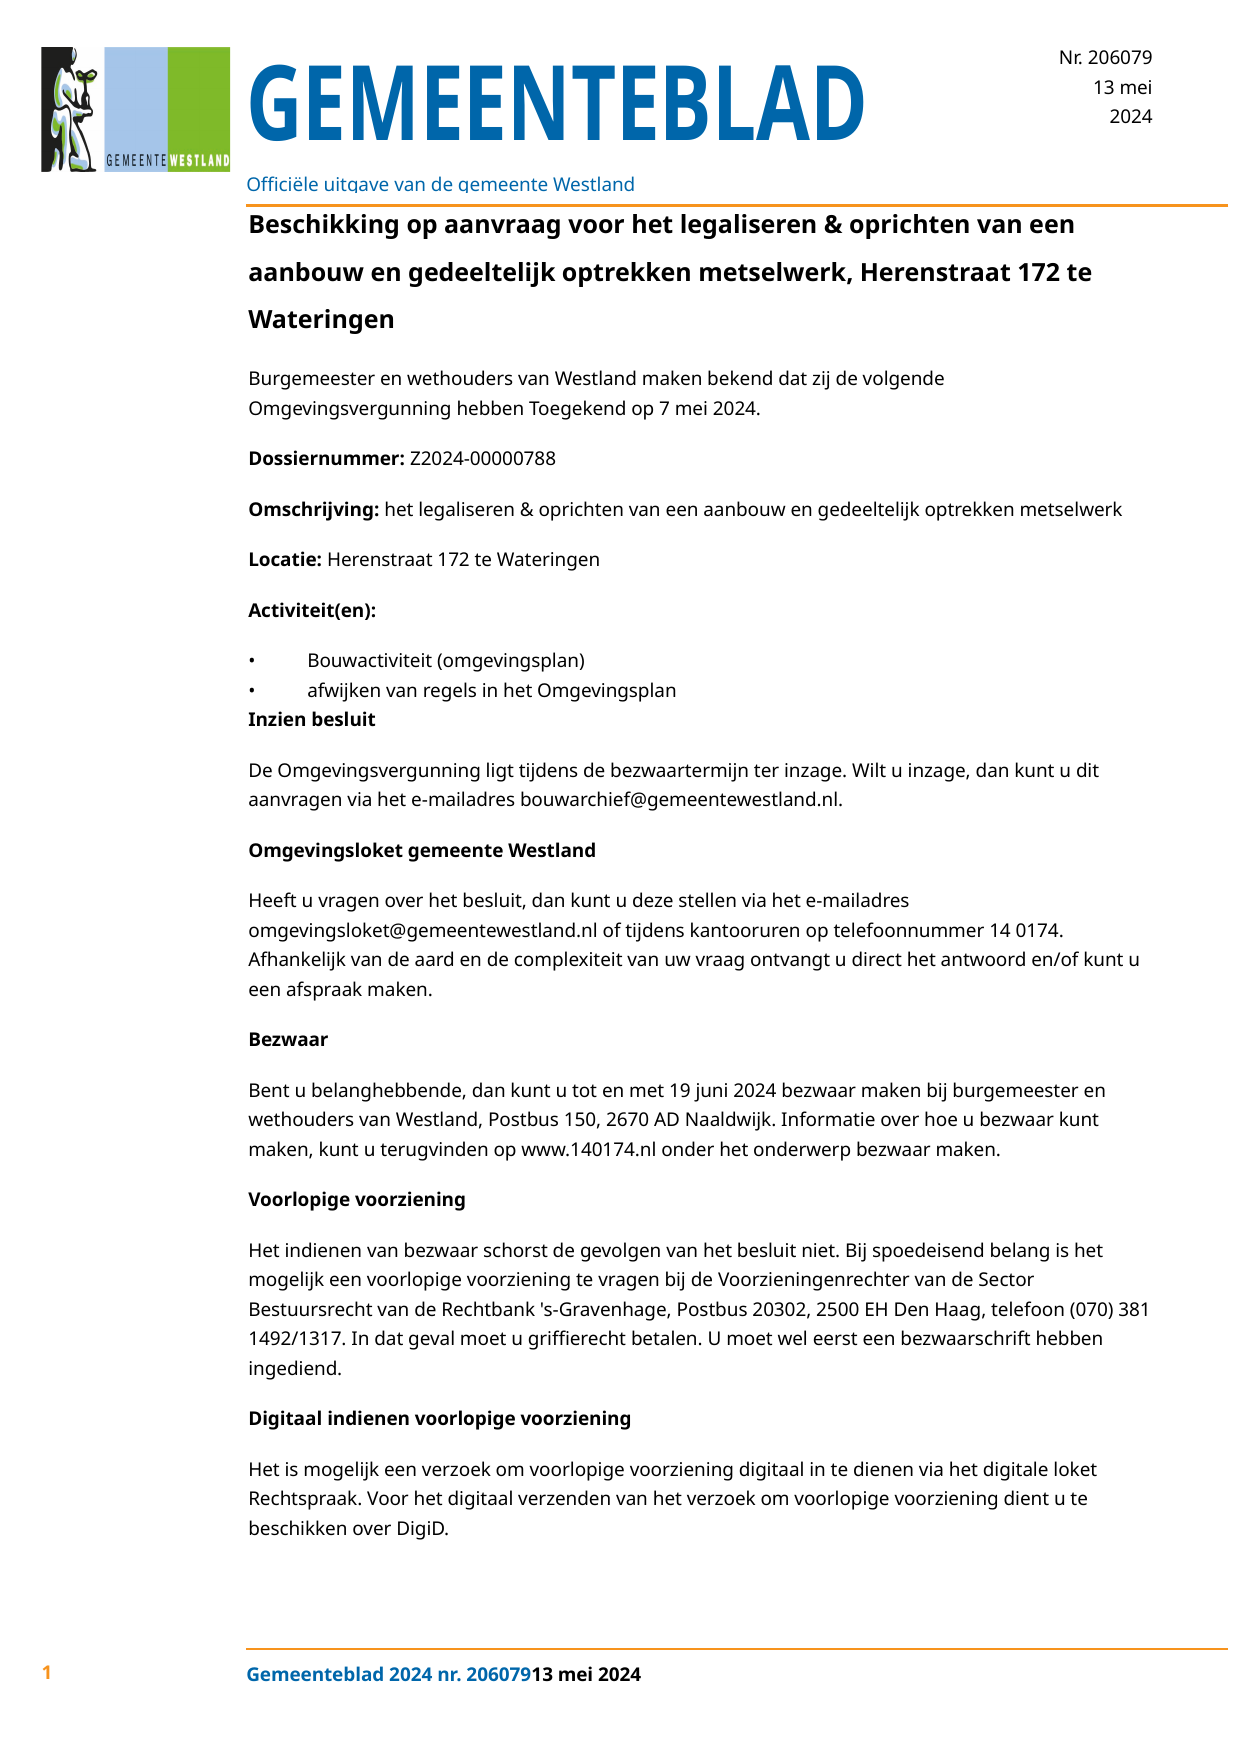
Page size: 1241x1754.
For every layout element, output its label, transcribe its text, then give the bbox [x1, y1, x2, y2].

text Het indienen van bezwaar schorst de gevolgen van het besluit niet. Bij spoedeisend belang is het mogelijk een voorlopige voorziening te vragen bij de Voorzieningenrechter van de Sector Bestuursrecht van de Rechtbank 's-Gravenhage, Postbus 20302, 2500 EH Den Haag, telefoon (070) 381 1492/1317. In dat geval moet u griffierecht betalen. U moet wel eerst een bezwaarschrift hebben ingediend. [248, 1237, 1152, 1381]
text Voorlopige voorziening [248, 1186, 1152, 1212]
list afwijken van regels in het Omgevingsplan [248, 677, 1152, 702]
text Bezwaar [248, 1026, 1152, 1052]
text Beschikking op aanvraag voor het legaliseren & oprichten van een aanbouw en gedeeltelijk optrekken metselwerk, Herenstraat 172 te Wateringen [248, 207, 1152, 336]
text Dossiernummer: Z2024-00000788 [248, 446, 1152, 471]
text Digitaal indienen voorlopige voorziening [248, 1406, 1152, 1431]
picture [41, 47, 231, 172]
text De Omgevingsvergunning ligt tijdens de bezwaartermijn ter inzage. Wilt u inzage, dan kunt u dit aanvragen via het e-mailadres bouwarchief@gemeentewestland.nl. [248, 757, 1152, 812]
list Bouwactiviteit (omgevingsplan) [248, 647, 1152, 673]
text Omschrijving: het legaliseren & oprichten van een aanbouw en gedeeltelijk optrekken metselwerk [248, 496, 1152, 522]
text Heeft u vragen over het besluit, dan kunt u deze stellen via het e-mailadres omgevingsloket@gemeentewestland.nl of tijdens kantooruren op telefoonnummer 14 0174. Afhankelijk van de aard en de complexiteit van uw vraag ontvangt u direct het antwoord en/of kunt u een afspraak maken. [248, 887, 1152, 1002]
text Inzien besluit [248, 706, 1152, 732]
text Burgemeester en wethouders van Westland maken bekend dat zij de volgende Omgevingsvergunning hebben Toegekend op 7 mei 2024. [248, 366, 1152, 421]
text Locatie: Herenstraat 172 te Wateringen [248, 546, 1152, 572]
text Het is mogelijk een verzoek om voorlopige voorziening digitaal in te dienen via het digitale loket Rechtspraak. Voor het digitaal verzenden van het verzoek om voorlopige voorziening dient u te beschikken over DigiD. [248, 1456, 1152, 1541]
text Bent u belanghebbende, dan kunt u tot en met 19 juni 2024 bezwaar maken bij burgemeester en wethouders van Westland, Postbus 150, 2670 AD Naaldwijk. Informatie over hoe u bezwaar kunt maken, kunt u terugvinden op www.140174.nl onder het onderwerp bezwaar maken. [248, 1077, 1152, 1162]
text Activiteit(en): [248, 597, 1152, 622]
text Omgevingsloket gemeente Westland [248, 837, 1152, 862]
